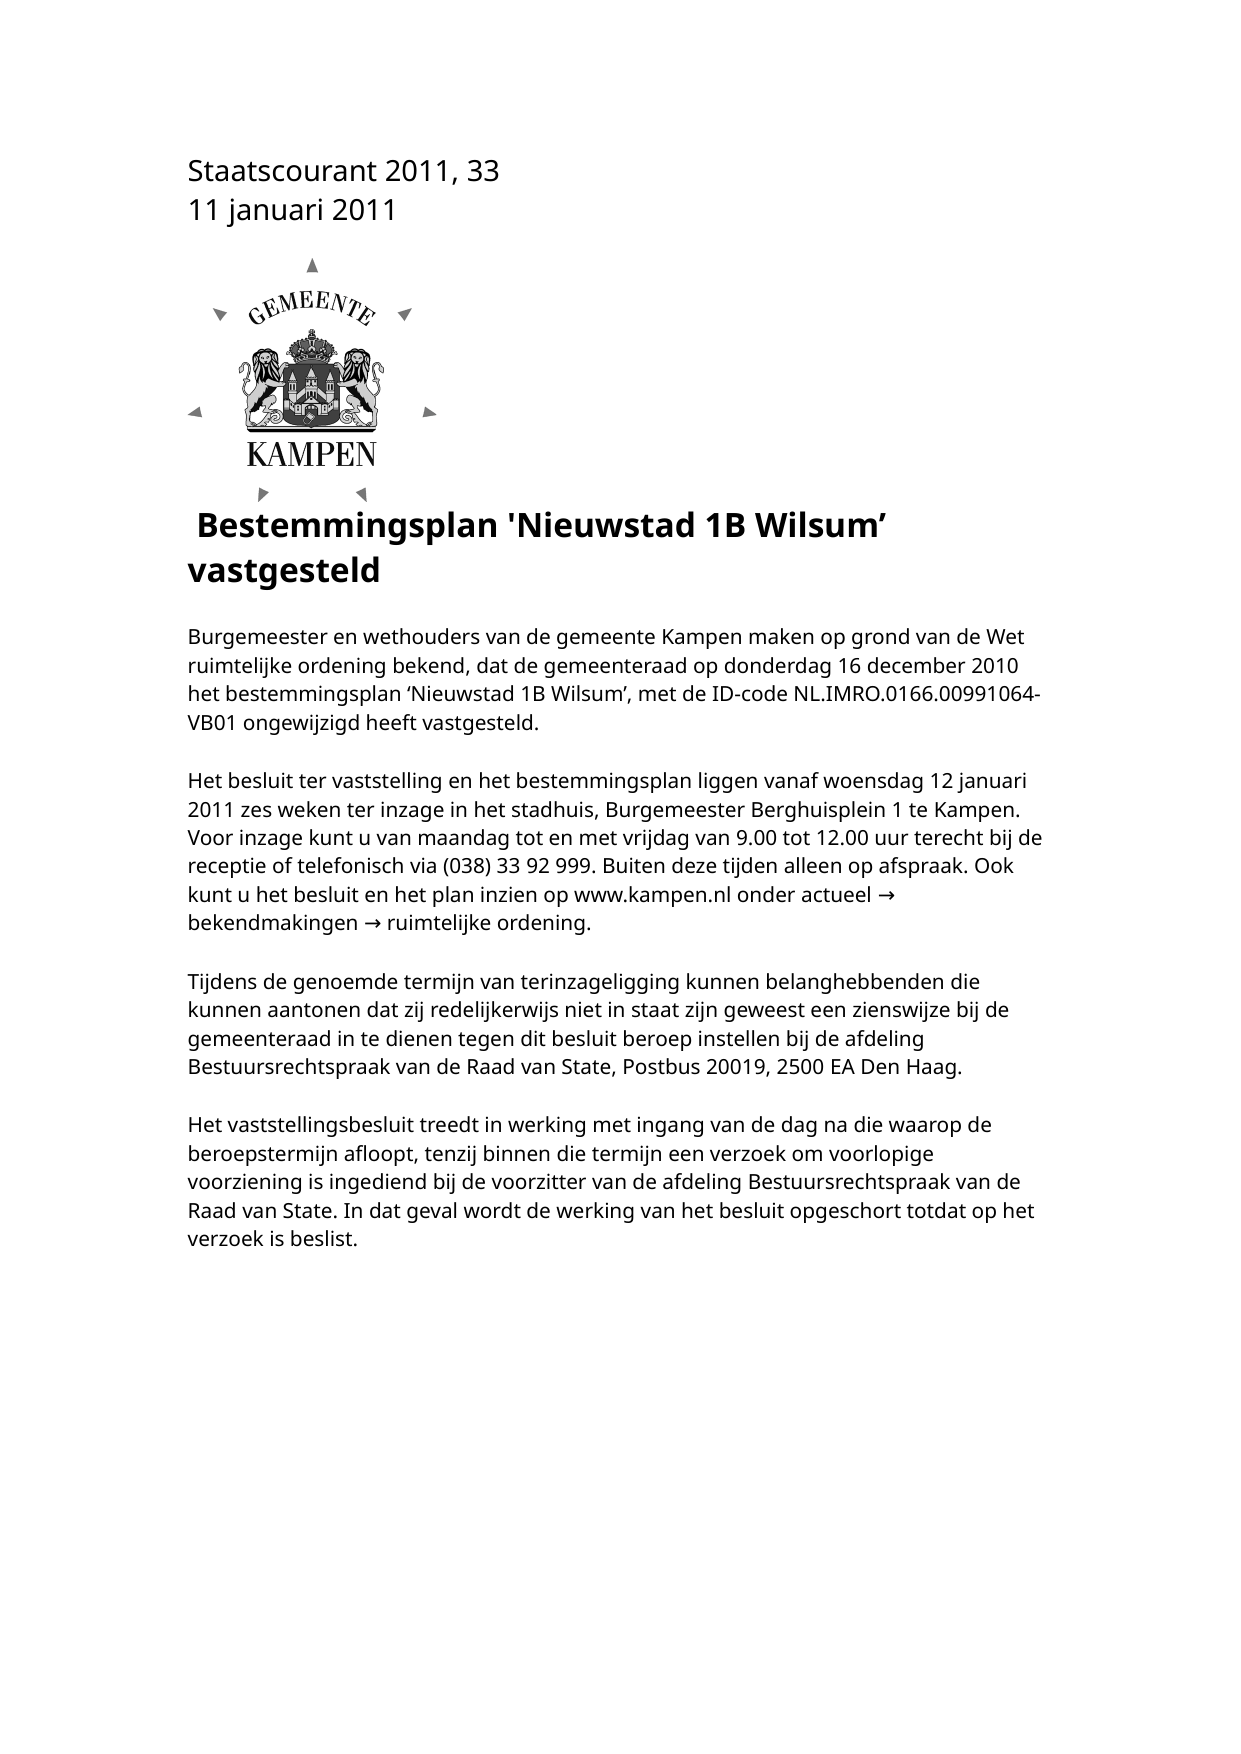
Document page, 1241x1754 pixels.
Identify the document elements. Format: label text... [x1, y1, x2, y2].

text Staatscourant 2011, 33 [187, 150, 1053, 190]
text 11 januari 2011 [187, 190, 1053, 229]
text Het vaststellingsbesluit treedt in werking met ingang van de dag na die waarop de beroepstermijn afloopt, tenzij binnen die termijn een verzoek om voorlopige voorziening is ingediend bij de voorzitter van de afdeling Bestuursrechtspraak van de Raad van State. In dat geval wordt de werking van het besluit opgeschort totdat op het verzoek is beslist. [187, 1111, 1053, 1253]
text Het besluit ter vaststelling en het bestemmingsplan liggen vanaf woensdag 12 januari 2011 zes weken ter inzage in het stadhuis, Burgemeester Berghuisplein 1 te Kampen. Voor inzage kunt u van maandag tot en met vrijdag van 9.00 tot 12.00 uur terecht bij de receptie of telefonisch via (038) 33 92 999. Buiten deze tijden alleen op afspraak. Ook kunt u het besluit en het plan inzien op www.kampen.nl onder actueel → bekendmakingen → ruimtelijke ordening. [187, 766, 1053, 937]
picture [187, 258, 437, 502]
subtitle Bestemmingsplan 'Nieuwstad 1B Wilsum’ vastgesteld [187, 271, 1053, 592]
text Burgemeester en wethouders van de gemeente Kampen maken op grond van de Wet ruimtelijke ordening bekend, dat de gemeenteraad op donderdag 16 december 2010 het bestemmingsplan ‘Nieuwstad 1B Wilsum’, met de ID-code NL.IMRO.0166.00991064-VB01 ongewijzigd heeft vastgesteld. [187, 622, 1053, 736]
text Tijdens de genoemde termijn van terinzageligging kunnen belanghebbenden die kunnen aantonen dat zij redelijkerwijs niet in staat zijn geweest een zienswijze bij de gemeenteraad in te dienen tegen dit besluit beroep instellen bij de afdeling Bestuursrechtspraak van de Raad van State, Postbus 20019, 2500 EA Den Haag. [187, 967, 1053, 1081]
